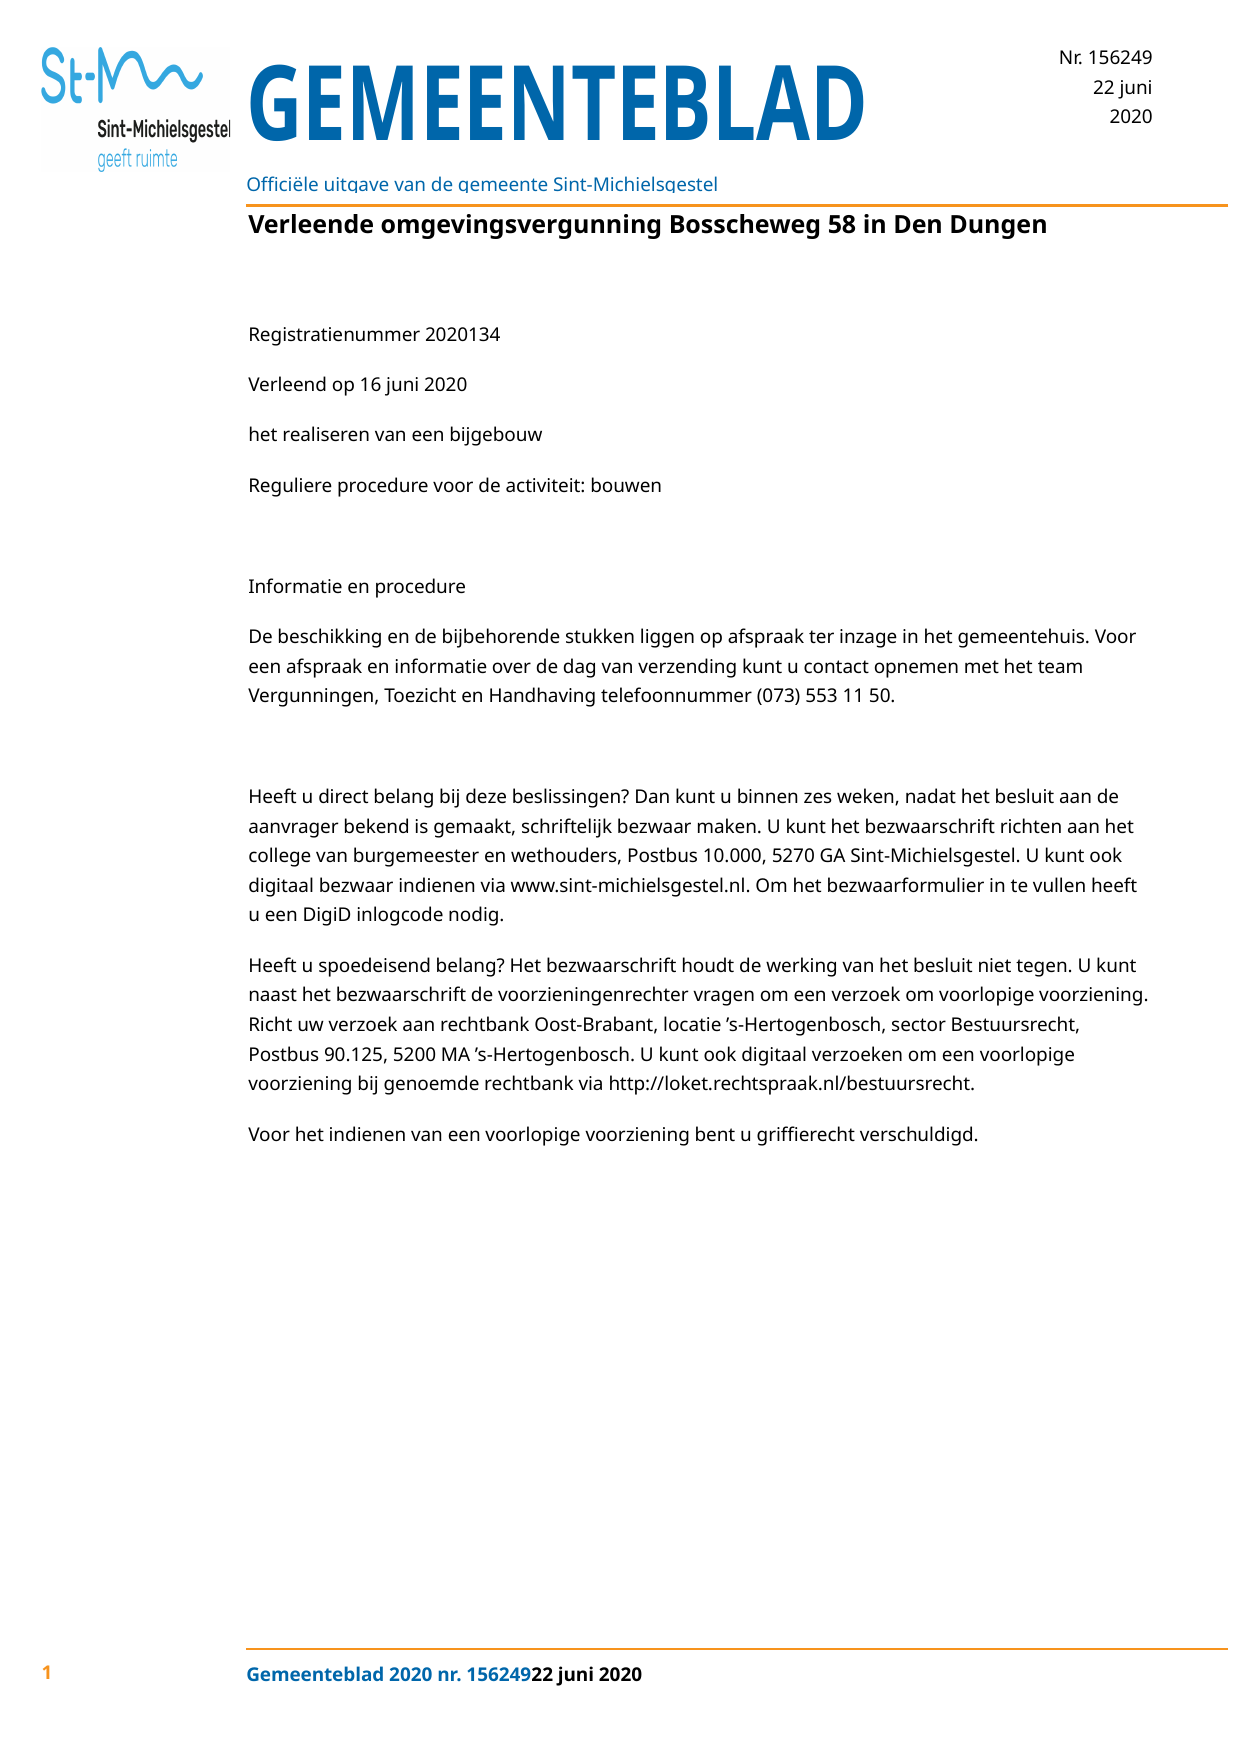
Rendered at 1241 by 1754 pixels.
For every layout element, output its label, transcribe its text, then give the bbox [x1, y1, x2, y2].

text Verleend op 16 juni 2020 [248, 371, 1152, 397]
text Reguliere procedure voor de activiteit: bouwen [248, 472, 1152, 498]
text Informatie en procedure [248, 573, 1152, 598]
text het realiseren van een bijgebouw [248, 422, 1152, 447]
text De beschikking en de bijbehorende stukken liggen op afspraak ter inzage in het gemeentehuis. Voor een afspraak en informatie over de dag van verzending kunt u contact opnemen met het team Vergunningen, Toezicht en Handhaving telefoonnummer (073) 553 11 50. [248, 623, 1152, 708]
text Heeft u direct belang bij deze beslissingen? Dan kunt u binnen zes weken, nadat het besluit aan de aanvrager bekend is gemaakt, schriftelijk bezwaar maken. U kunt het bezwaarschrift richten aan het college van burgemeester en wethouders, Postbus 10.000, 5270 GA Sint-Michielsgestel. U kunt ook digitaal bezwaar indienen via www.sint-michielsgestel.nl. Om het bezwaarformulier in te vullen heeft u een DigiD inlogcode nodig. [248, 783, 1152, 927]
text Registratienummer 2020134 [248, 321, 1152, 346]
text Heeft u spoedeisend belang? Het bezwaarschrift houdt de werking van het besluit niet tegen. U kunt naast het bezwaarschrift de voorzieningenrechter vragen om een verzoek om voorlopige voorziening. Richt uw verzoek aan rechtbank Oost-Brabant, locatie ’s-Hertogenbosch, sector Bestuursrecht, Postbus 90.125, 5200 MA ’s-Hertogenbosch. U kunt ook digitaal verzoeken om een voorlopige voorziening bij genoemde rechtbank via http://loket.rechtspraak.nl/bestuursrecht. [248, 952, 1152, 1096]
text Voor het indienen van een voorlopige voorziening bent u griffierecht verschuldigd. [248, 1121, 1152, 1146]
text Verleende omgevingsvergunning Bosscheweg 58 in Den Dungen [248, 207, 1152, 241]
picture [41, 47, 231, 172]
